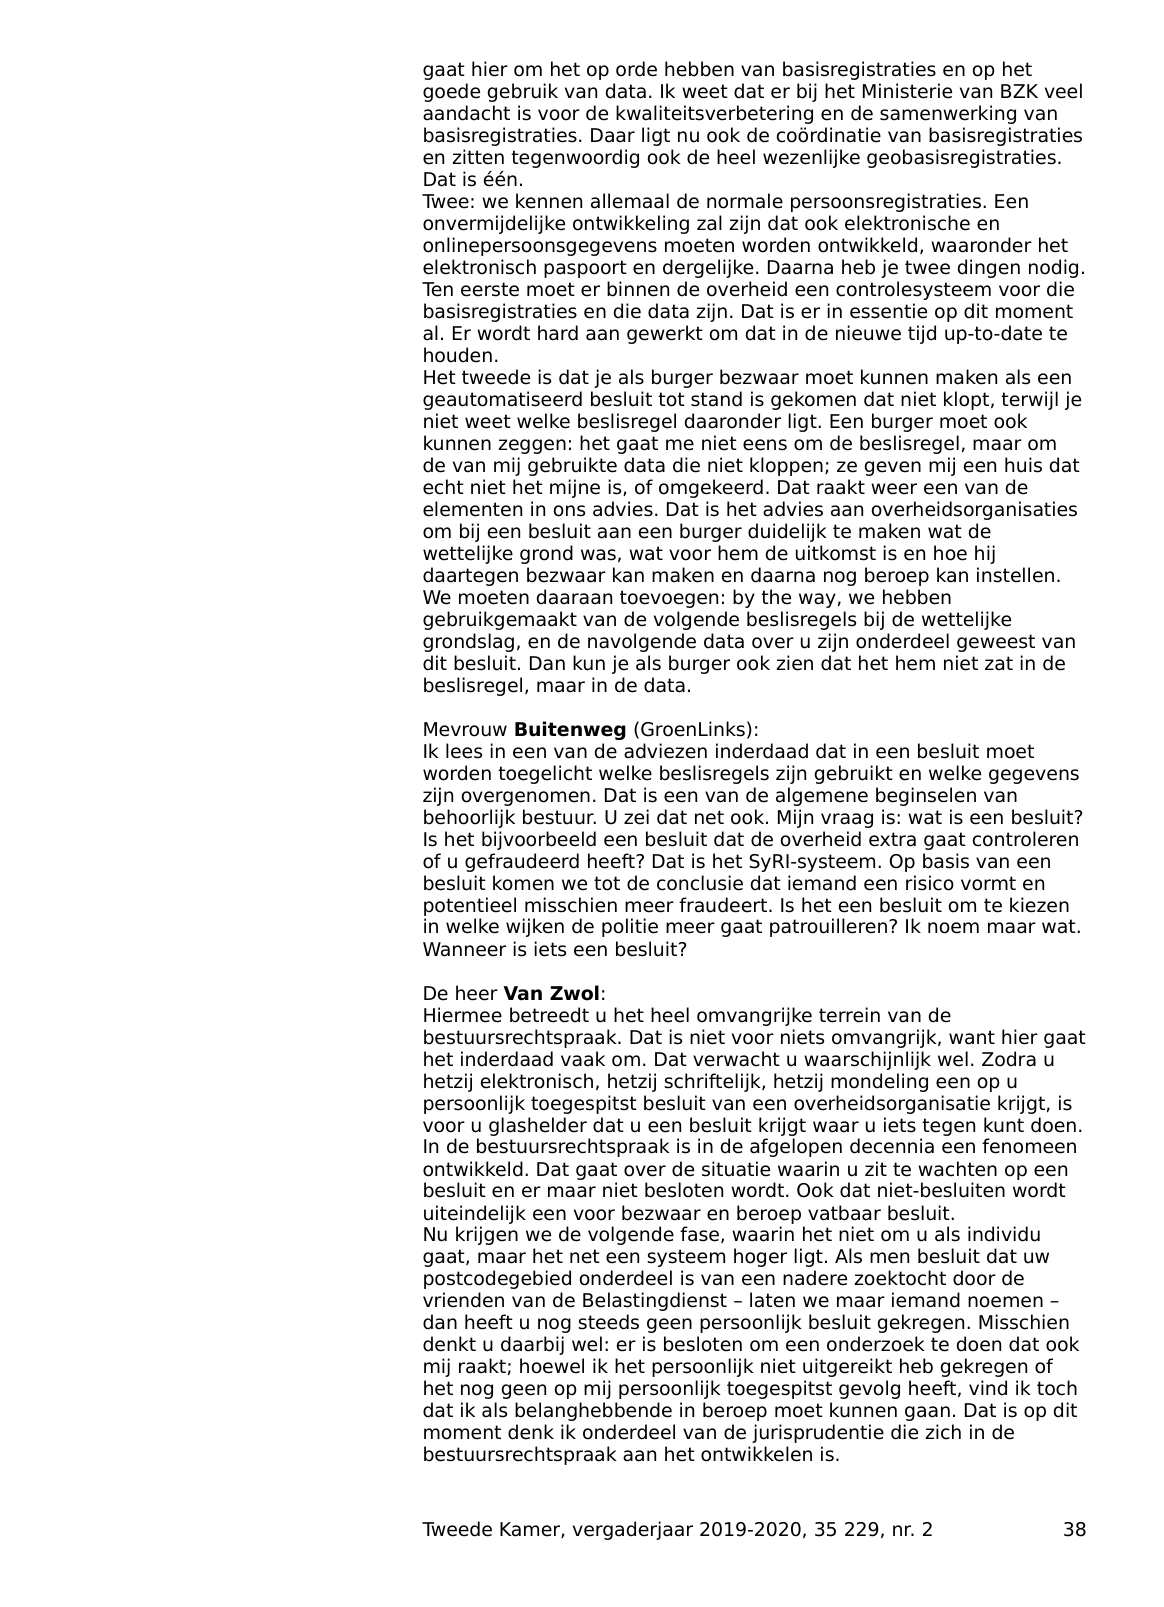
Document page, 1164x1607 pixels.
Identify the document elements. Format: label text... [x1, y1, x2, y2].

text Twee: we kennen allemaal de normale persoonsregistraties. Een onvermijdelijke ontwikkeling zal zijn dat ook elektronische en onlinepersoonsgegevens moeten worden ontwikkeld, waaronder het elektronisch paspoort en dergelijke. Daarna heb je twee dingen nodig. Ten eerste moet er binnen de overheid een controlesysteem voor die basisregistraties en die data zijn. Dat is er in essentie op dit moment al. Er wordt hard aan gewerkt om dat in de nieuwe tijd up-to-date te houden. [422, 191, 1087, 367]
text Ik lees in een van de adviezen inderdaad dat in een besluit moet worden toegelicht welke beslisregels zijn gebruikt en welke gegevens zijn overgenomen. Dat is een van de algemene beginselen van behoorlijk bestuur. U zei dat net ook. Mijn vraag is: wat is een besluit? Is het bijvoorbeeld een besluit dat de overheid extra gaat controleren of u gefraudeerd heeft? Dat is het SyRI-systeem. Op basis van een besluit komen we tot de conclusie dat iemand een risico vormt en potentieel misschien meer fraudeert. Is het een besluit om te kiezen in welke wijken de politie meer gaat patrouilleren? Ik noem maar wat. Wanneer is iets een besluit? [422, 741, 1087, 960]
text Hiermee betreedt u het heel omvangrijke terrein van de bestuursrechtspraak. Dat is niet voor niets omvangrijk, want hier gaat het inderdaad vaak om. Dat verwacht u waarschijnlijk wel. Zodra u hetzij elektronisch, hetzij schriftelijk, hetzij mondeling een op u persoonlijk toegespitst besluit van een overheidsorganisatie krijgt, is voor u glashelder dat u een besluit krijgt waar u iets tegen kunt doen. In de bestuursrechtspraak is in de afgelopen decennia een fenomeen ontwikkeld. Dat gaat over de situatie waarin u zit te wachten op een besluit en er maar niet besloten wordt. Ook dat niet-besluiten wordt uiteindelijk een voor bezwaar en beroep vatbaar besluit. [422, 1004, 1087, 1224]
text De heer Van Zwol: [422, 983, 1087, 1004]
text gaat hier om het op orde hebben van basisregistraties en op het goede gebruik van data. Ik weet dat er bij het Ministerie van BZK veel aandacht is voor de kwaliteitsverbetering en de samenwerking van basisregistraties. Daar ligt nu ook de coördinatie van basisregistraties en zitten tegenwoordig ook de heel wezenlijke geobasisregistraties. Dat is één. [422, 59, 1087, 191]
text Mevrouw Buitenweg (GroenLinks): [422, 719, 1087, 741]
text Het tweede is dat je als burger bezwaar moet kunnen maken als een geautomatiseerd besluit tot stand is gekomen dat niet klopt, terwijl je niet weet welke beslisregel daaronder ligt. Een burger moet ook kunnen zeggen: het gaat me niet eens om de beslisregel, maar om de van mij gebruikte data die niet kloppen; ze geven mij een huis dat echt niet het mijne is, of omgekeerd. Dat raakt weer een van de elementen in ons advies. Dat is het advies aan overheidsorganisaties om bij een besluit aan een burger duidelijk te maken wat de wettelijke grond was, wat voor hem de uitkomst is en hoe hij daartegen bezwaar kan maken en daarna nog beroep kan instellen. We moeten daaraan toevoegen: by the way, we hebben gebruikgemaakt van de volgende beslisregels bij de wettelijke grondslag, en de navolgende data over u zijn onderdeel geweest van dit besluit. Dan kun je als burger ook zien dat het hem niet zat in de beslisregel, maar in de data. [422, 367, 1087, 696]
text Nu krijgen we de volgende fase, waarin het niet om u als individu gaat, maar het net een systeem hoger ligt. Als men besluit dat uw postcodegebied onderdeel is van een nadere zoektocht door de vrienden van de Belastingdienst – laten we maar iemand noemen – dan heeft u nog steeds geen persoonlijk besluit gekregen. Misschien denkt u daarbij wel: er is besloten om een onderzoek te doen dat ook mij raakt; hoewel ik het persoonlijk niet uitgereikt heb gekregen of het nog geen op mij persoonlijk toegespitst gevolg heeft, vind ik toch dat ik als belanghebbende in beroep moet kunnen gaan. Dat is op dit moment denk ik onderdeel van de jurisprudentie die zich in de bestuursrechtspraak aan het ontwikkelen is. [422, 1224, 1087, 1466]
